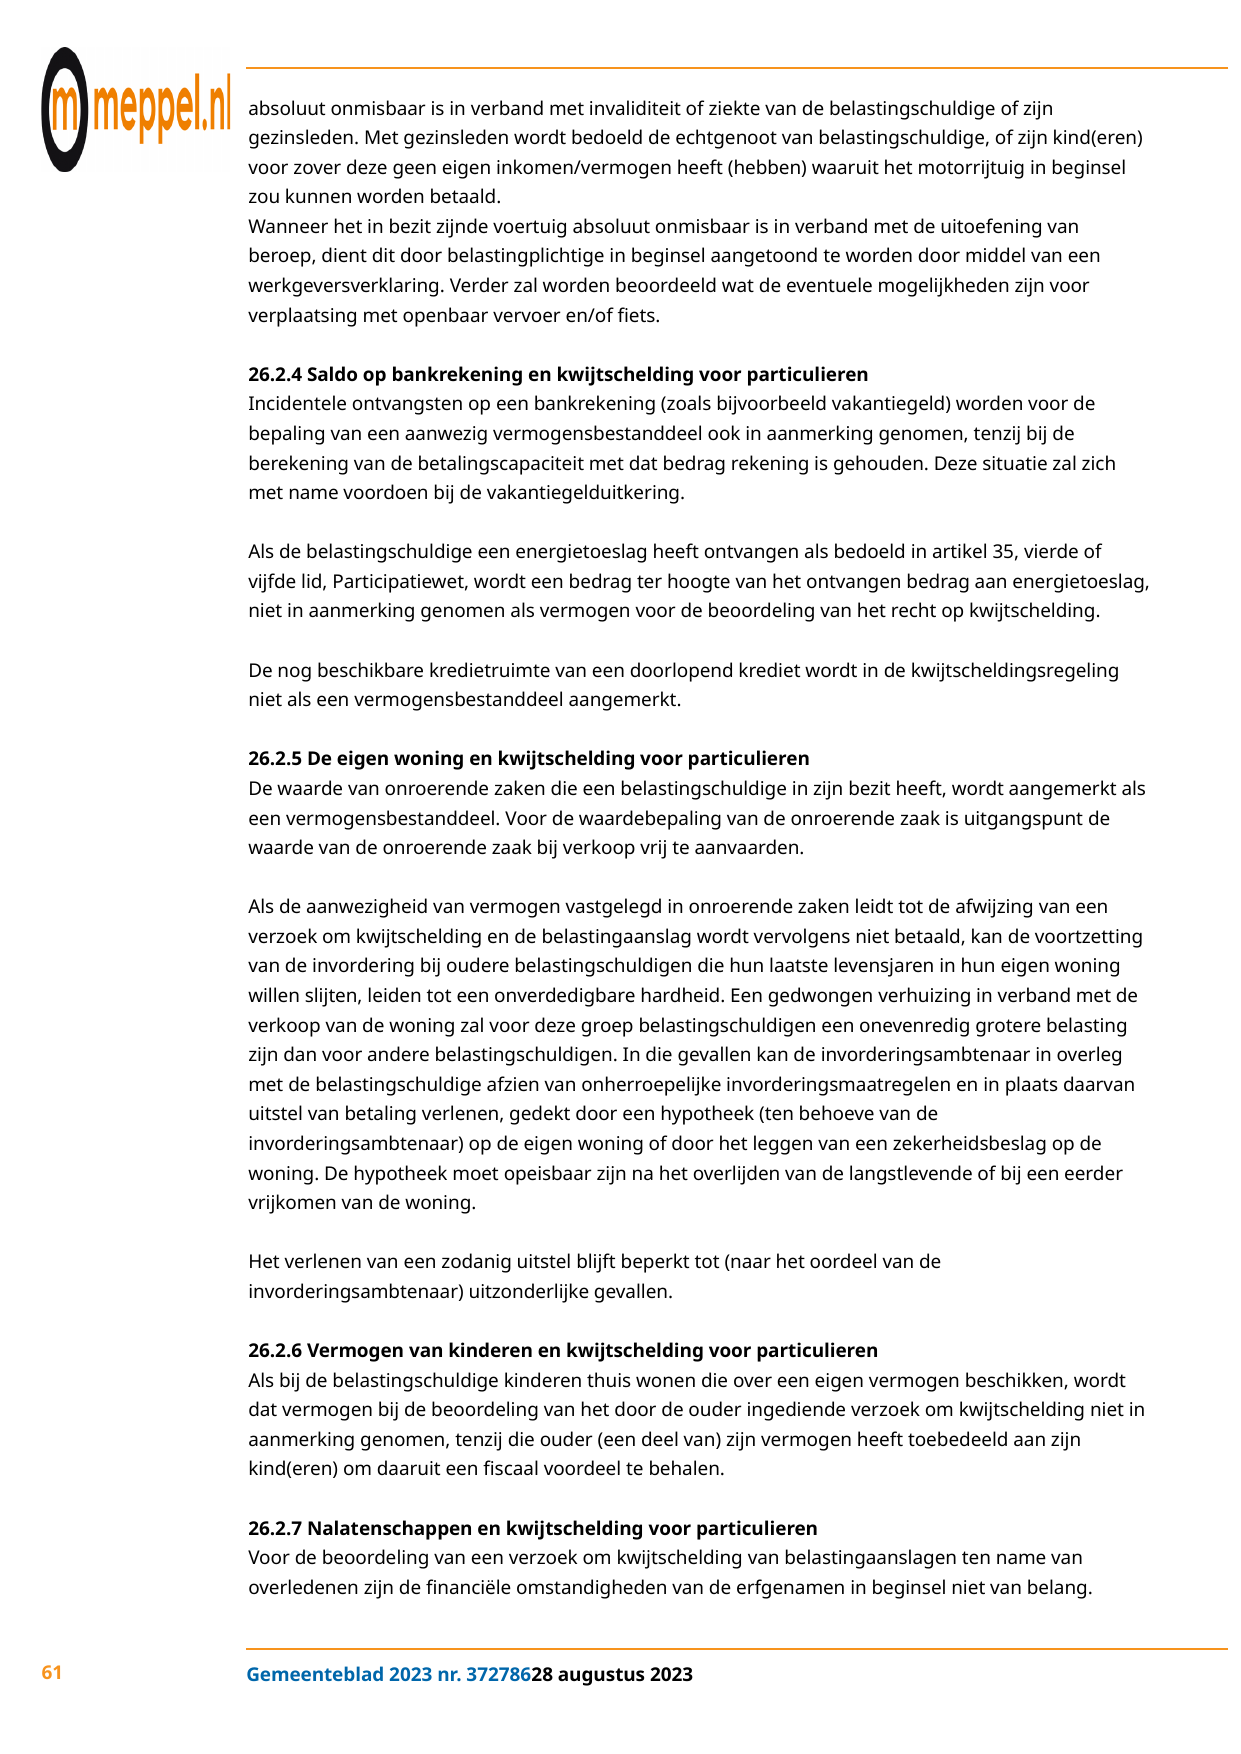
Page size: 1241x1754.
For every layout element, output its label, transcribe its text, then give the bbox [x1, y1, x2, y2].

text Incidentele ontvangsten op een bankrekening (zoals bijvoorbeeld vakantiegeld) worden voor de bepaling van een aanwezig vermogensbestanddeel ook in aanmerking genomen, tenzij bij de berekening van de betalingscapaciteit met dat bedrag rekening is gehouden. Deze situatie zal zich met name voordoen bij de vakantiegelduitkering. [248, 391, 1152, 505]
text 26.2.6 Vermogen van kinderen en kwijtschelding voor particulieren [248, 1337, 1152, 1363]
text absoluut onmisbaar is in verband met invaliditeit of ziekte van de belastingschuldige of zijn gezinsleden. Met gezinsleden wordt bedoeld de echtgenoot van belastingschuldige, of zijn kind(eren) voor zover deze geen eigen inkomen/vermogen heeft (hebben) waaruit het motorrijtuig in beginsel zou kunnen worden betaald. [248, 95, 1152, 209]
text Als bij de belastingschuldige kinderen thuis wonen die over een eigen vermogen beschikken, wordt dat vermogen bij de beoordeling van het door de ouder ingediende verzoek om kwijtschelding niet in aanmerking genomen, tenzij die ouder (een deel van) zijn vermogen heeft toebedeeld aan zijn kind(eren) om daaruit een fiscaal voordeel te behalen. [248, 1367, 1152, 1481]
text 26.2.4 Saldo op bankrekening en kwijtschelding voor particulieren [248, 361, 1152, 387]
text 26.2.5 De eigen woning en kwijtschelding voor particulieren [248, 746, 1152, 771]
text Als de aanwezigheid van vermogen vastgelegd in onroerende zaken leidt tot de afwijzing van een verzoek om kwijtschelding en de belastingaanslag wordt vervolgens niet betaald, kan de voortzetting van de invordering bij oudere belastingschuldigen die hun laatste levensjaren in hun eigen woning willen slijten, leiden tot een onverdedigbare hardheid. Een gedwongen verhuizing in verband met de verkoop van de woning zal voor deze groep belastingschuldigen een onevenredig grotere belasting zijn dan voor andere belastingschuldigen. In die gevallen kan de invorderingsambtenaar in overleg met de belastingschuldige afzien van onherroepelijke invorderingsmaatregelen en in plaats daarvan uitstel van betaling verlenen, gedekt door een hypotheek (ten behoeve van de invorderingsambtenaar) op de eigen woning of door het leggen van een zekerheidsbeslag op de woning. De hypotheek moet opeisbaar zijn na het overlijden van de langstlevende of bij een eerder vrijkomen van de woning. [248, 893, 1152, 1215]
text De nog beschikbare kredietruimte van een doorlopend krediet wordt in de kwijtscheldingsregeling niet als een vermogensbestanddeel aangemerkt. [248, 657, 1152, 712]
text De waarde van onroerende zaken die een belastingschuldige in zijn bezit heeft, wordt aangemerkt als een vermogensbestanddeel. Voor de waardebepaling van de onroerende zaak is uitgangspunt de waarde van de onroerende zaak bij verkoop vrij te aanvaarden. [248, 775, 1152, 860]
text Voor de beoordeling van een verzoek om kwijtschelding van belastingaanslagen ten name van overledenen zijn de financiële omstandigheden van de erfgenamen in beginsel niet van belang. [248, 1544, 1152, 1600]
text Wanneer het in bezit zijnde voertuig absoluut onmisbaar is in verband met de uitoefening van beroep, dient dit door belastingplichtige in beginsel aangetoond te worden door middel van een werkgeversverklaring. Verder zal worden beoordeeld wat de eventuele mogelijkheden zijn voor verplaatsing met openbaar vervoer en/of fiets. [248, 213, 1152, 328]
text 26.2.7 Nalatenschappen en kwijtschelding voor particulieren [248, 1515, 1152, 1541]
text Het verlenen van een zodanig uitstel blijft beperkt tot (naar het oordeel van de invorderingsambtenaar) uitzonderlijke gevallen. [248, 1248, 1152, 1304]
text Als de belastingschuldige een energietoeslag heeft ontvangen als bedoeld in artikel 35, vierde of vijfde lid, Participatiewet, wordt een bedrag ter hoogte van het ontvangen bedrag aan energietoeslag, niet in aanmerking genomen als vermogen voor de beoordeling van het recht op kwijtschelding. [248, 538, 1152, 623]
picture [41, 47, 231, 172]
